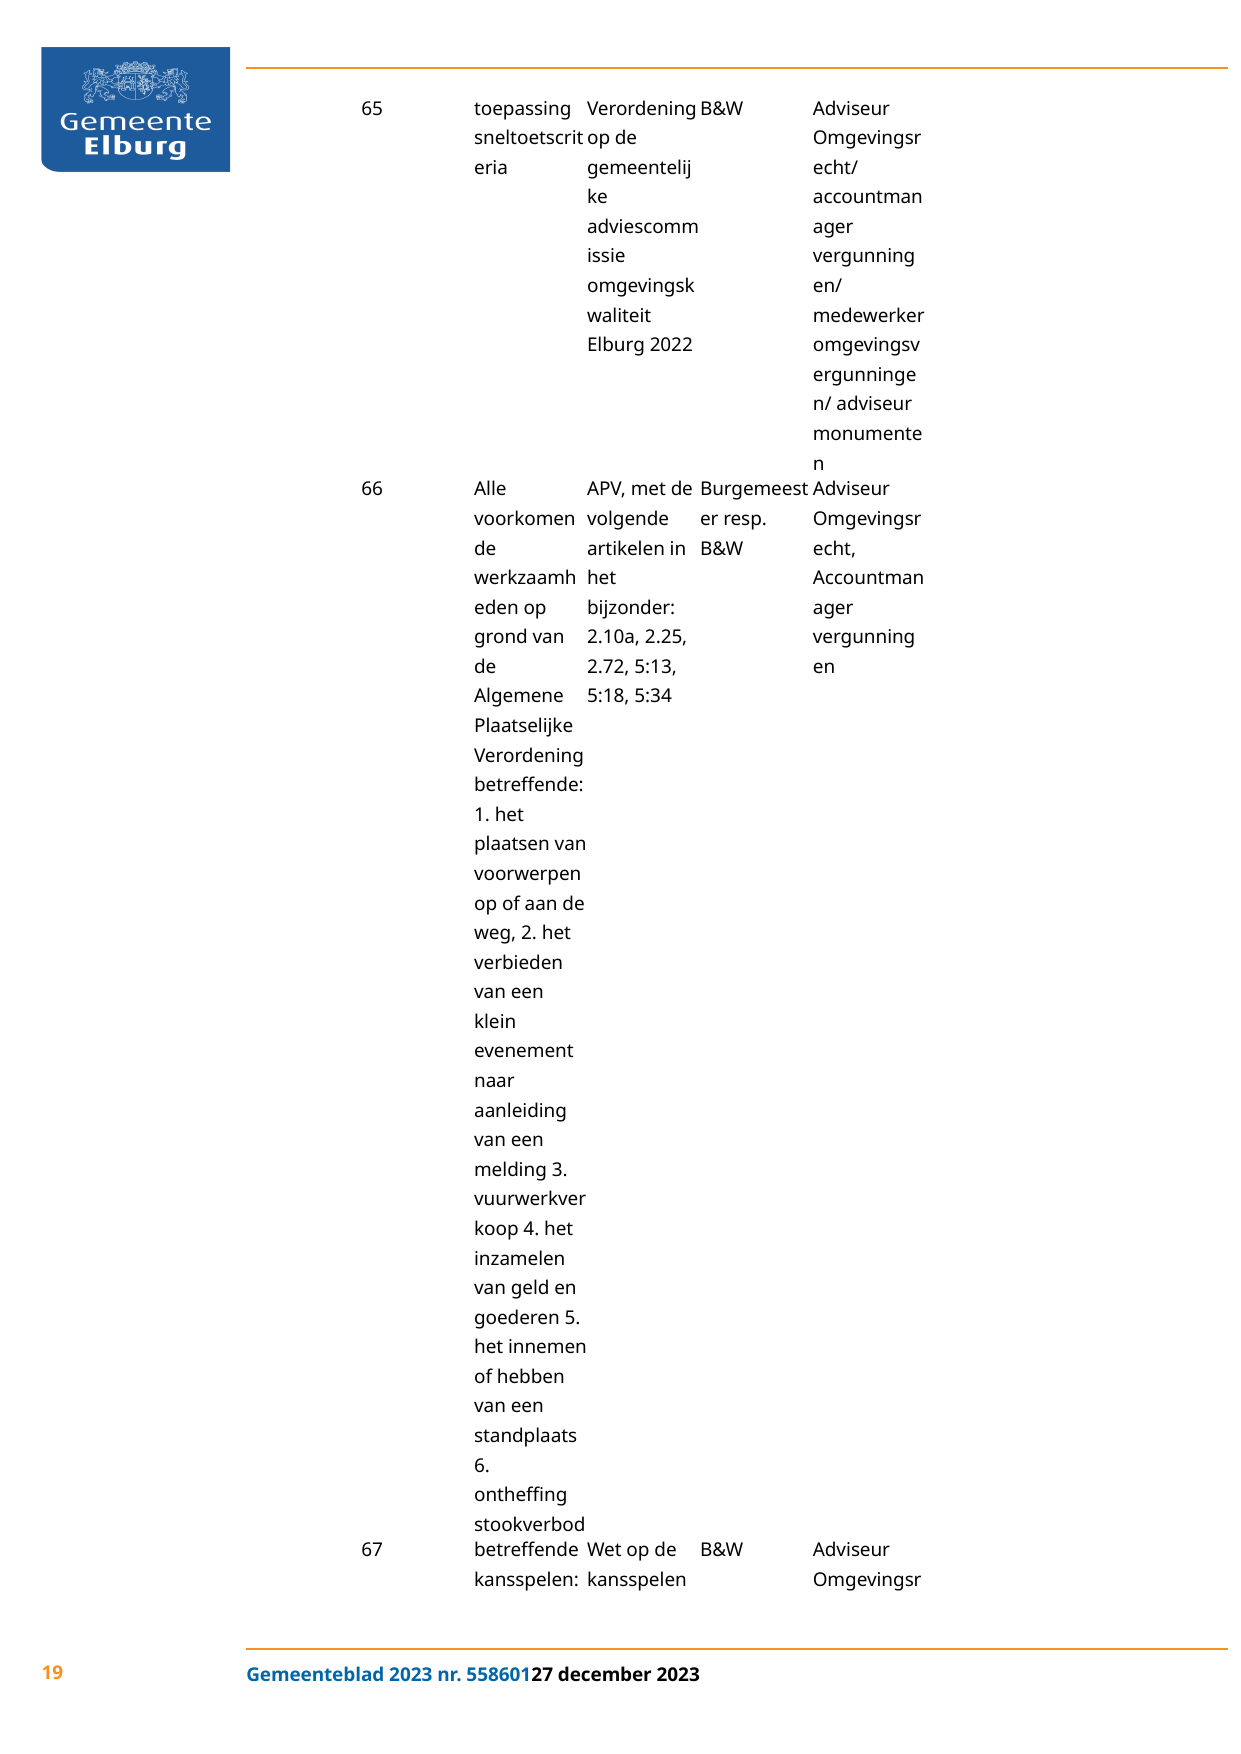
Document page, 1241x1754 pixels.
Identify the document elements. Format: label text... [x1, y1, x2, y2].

table_cell [926, 95, 1038, 476]
picture [41, 47, 231, 172]
table_cell 67 [361, 1537, 474, 1592]
table_cell [1039, 95, 1152, 476]
table_cell toepassing sneltoetscriteria [474, 95, 587, 476]
table_cell [926, 1537, 1038, 1592]
table_cell Wet op de kansspelen [587, 1537, 700, 1592]
table_cell B&W [700, 1537, 813, 1592]
table_cell [1039, 1537, 1152, 1592]
table_cell Adviseur Omgevingsrecht, Accountmanager vergunningen [813, 476, 926, 1537]
table_cell 65 [361, 95, 474, 476]
table_cell APV, met de volgende artikelen in het bijzonder: 2.10a, 2.25, 2.72, 5:13, 5:18, 5:34 [587, 476, 700, 1537]
table_cell Verordening op de gemeentelijke adviescommissie omgevingskwaliteit Elburg 2022 [587, 95, 700, 476]
table_cell Adviseur Omgevingsrecht/ accountmanager vergunningen/ medewerker omgevingsvergunningen/ adviseur monumenten [813, 95, 926, 476]
table_cell Burgemeester resp. B&W [700, 476, 813, 1537]
table_cell Adviseur Omgevingsr [813, 1537, 926, 1592]
table_cell betreffende kansspelen: [474, 1537, 587, 1592]
table_cell 66 [361, 476, 474, 1537]
table_cell [248, 95, 361, 1592]
table_cell [1039, 476, 1152, 1537]
table_cell [926, 476, 1038, 1537]
table_cell B&W [700, 95, 813, 476]
table_cell Alle voorkomende werkzaamheden op grond van de Algemene Plaatselijke Verordening betreffende: 1. het plaatsen van voorwerpen op of aan de weg, 2. het verbieden van een klein evenement naar aanleiding van een melding 3. vuurwerkverkoop 4. het inzamelen van geld en goederen 5. het innemen of hebben van een standplaats 6. ontheffing stookverbod [474, 476, 587, 1537]
